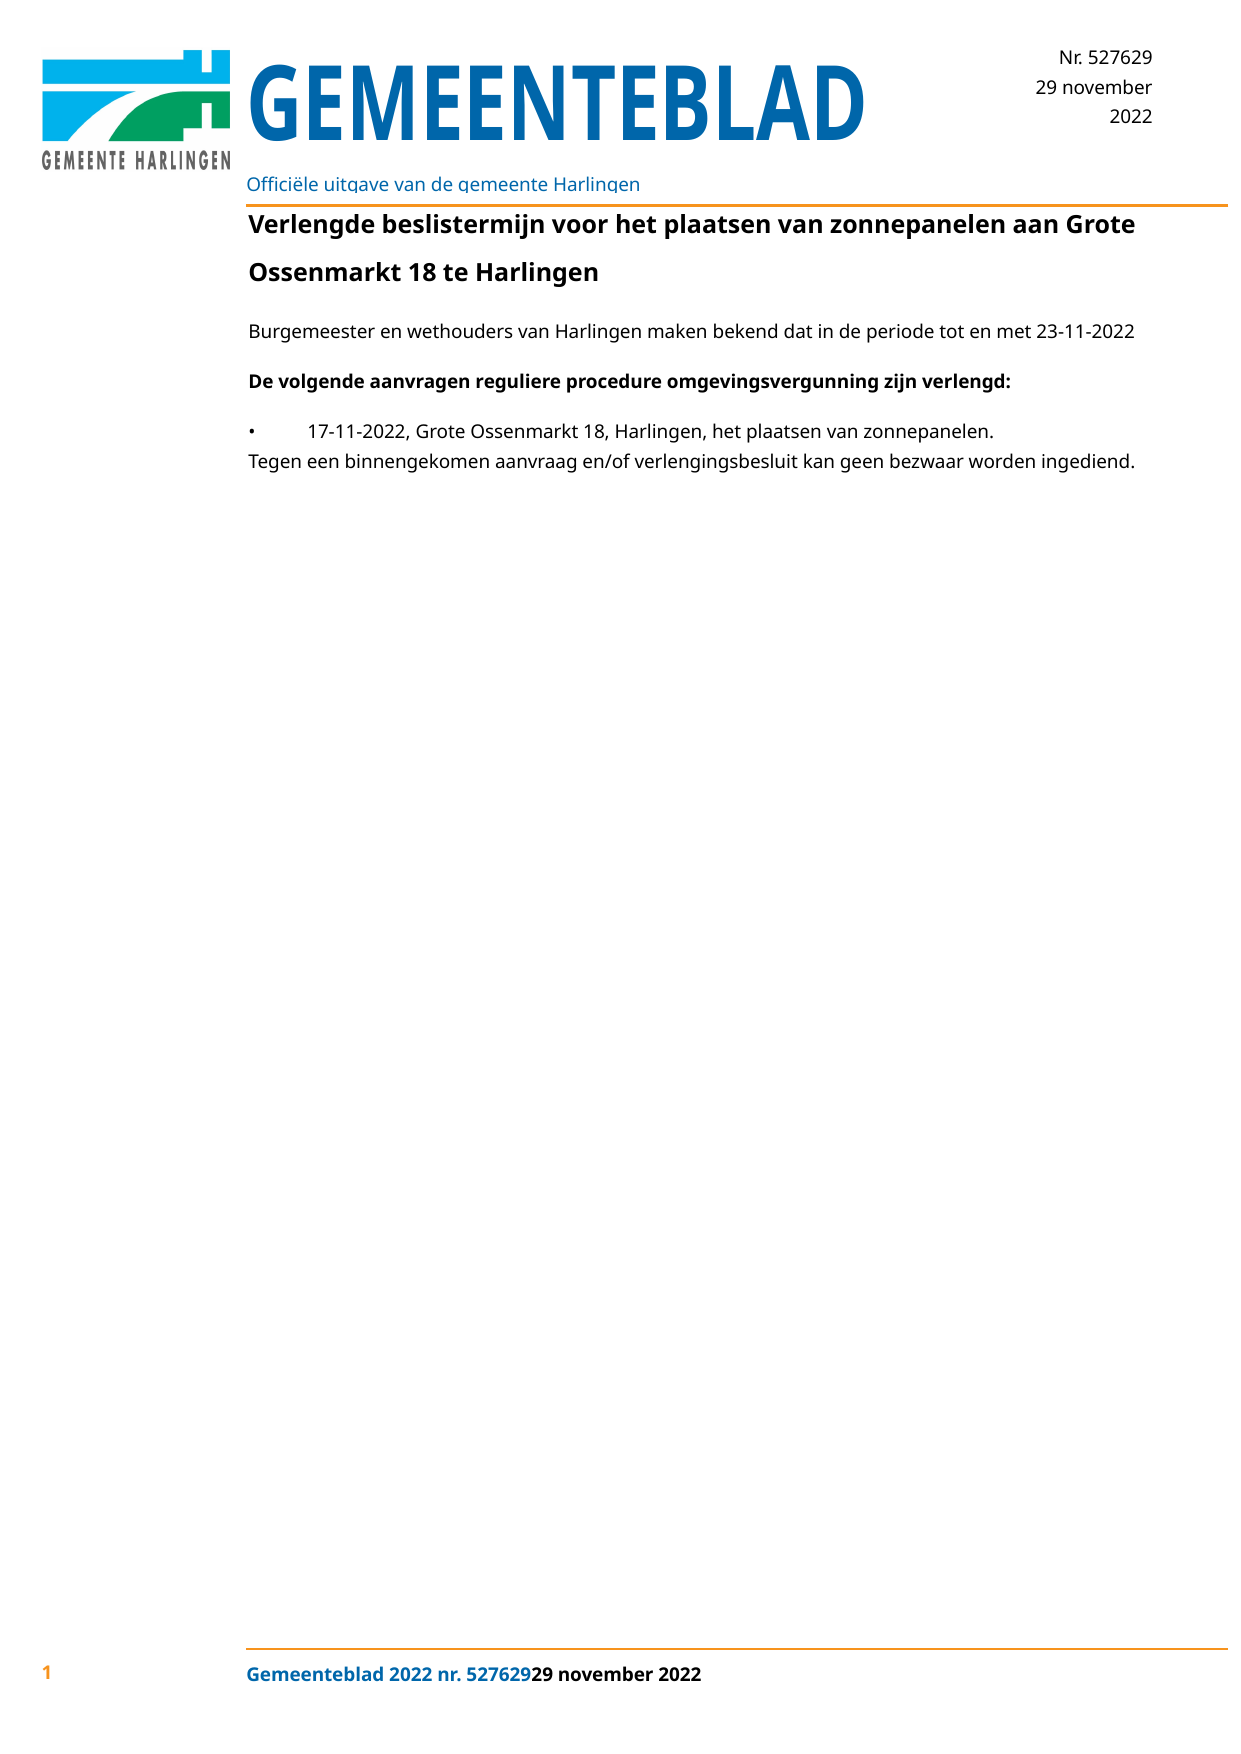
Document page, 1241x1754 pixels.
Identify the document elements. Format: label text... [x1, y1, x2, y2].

text De volgende aanvragen reguliere procedure omgevingsvergunning zijn verlengd: [248, 368, 1152, 394]
text Verlengde beslistermijn voor het plaatsen van zonnepanelen aan Grote Ossenmarkt 18 te Harlingen [248, 207, 1152, 288]
picture [41, 47, 231, 172]
text Burgemeester en wethouders van Harlingen maken bekend dat in de periode tot en met 23-11-2022 [248, 318, 1152, 344]
list 17-11-2022, Grote Ossenmarkt 18, Harlingen, het plaatsen van zonnepanelen. [248, 419, 1152, 444]
text Tegen een binnengekomen aanvraag en/of verlengingsbesluit kan geen bezwaar worden ingediend. [248, 448, 1152, 474]
